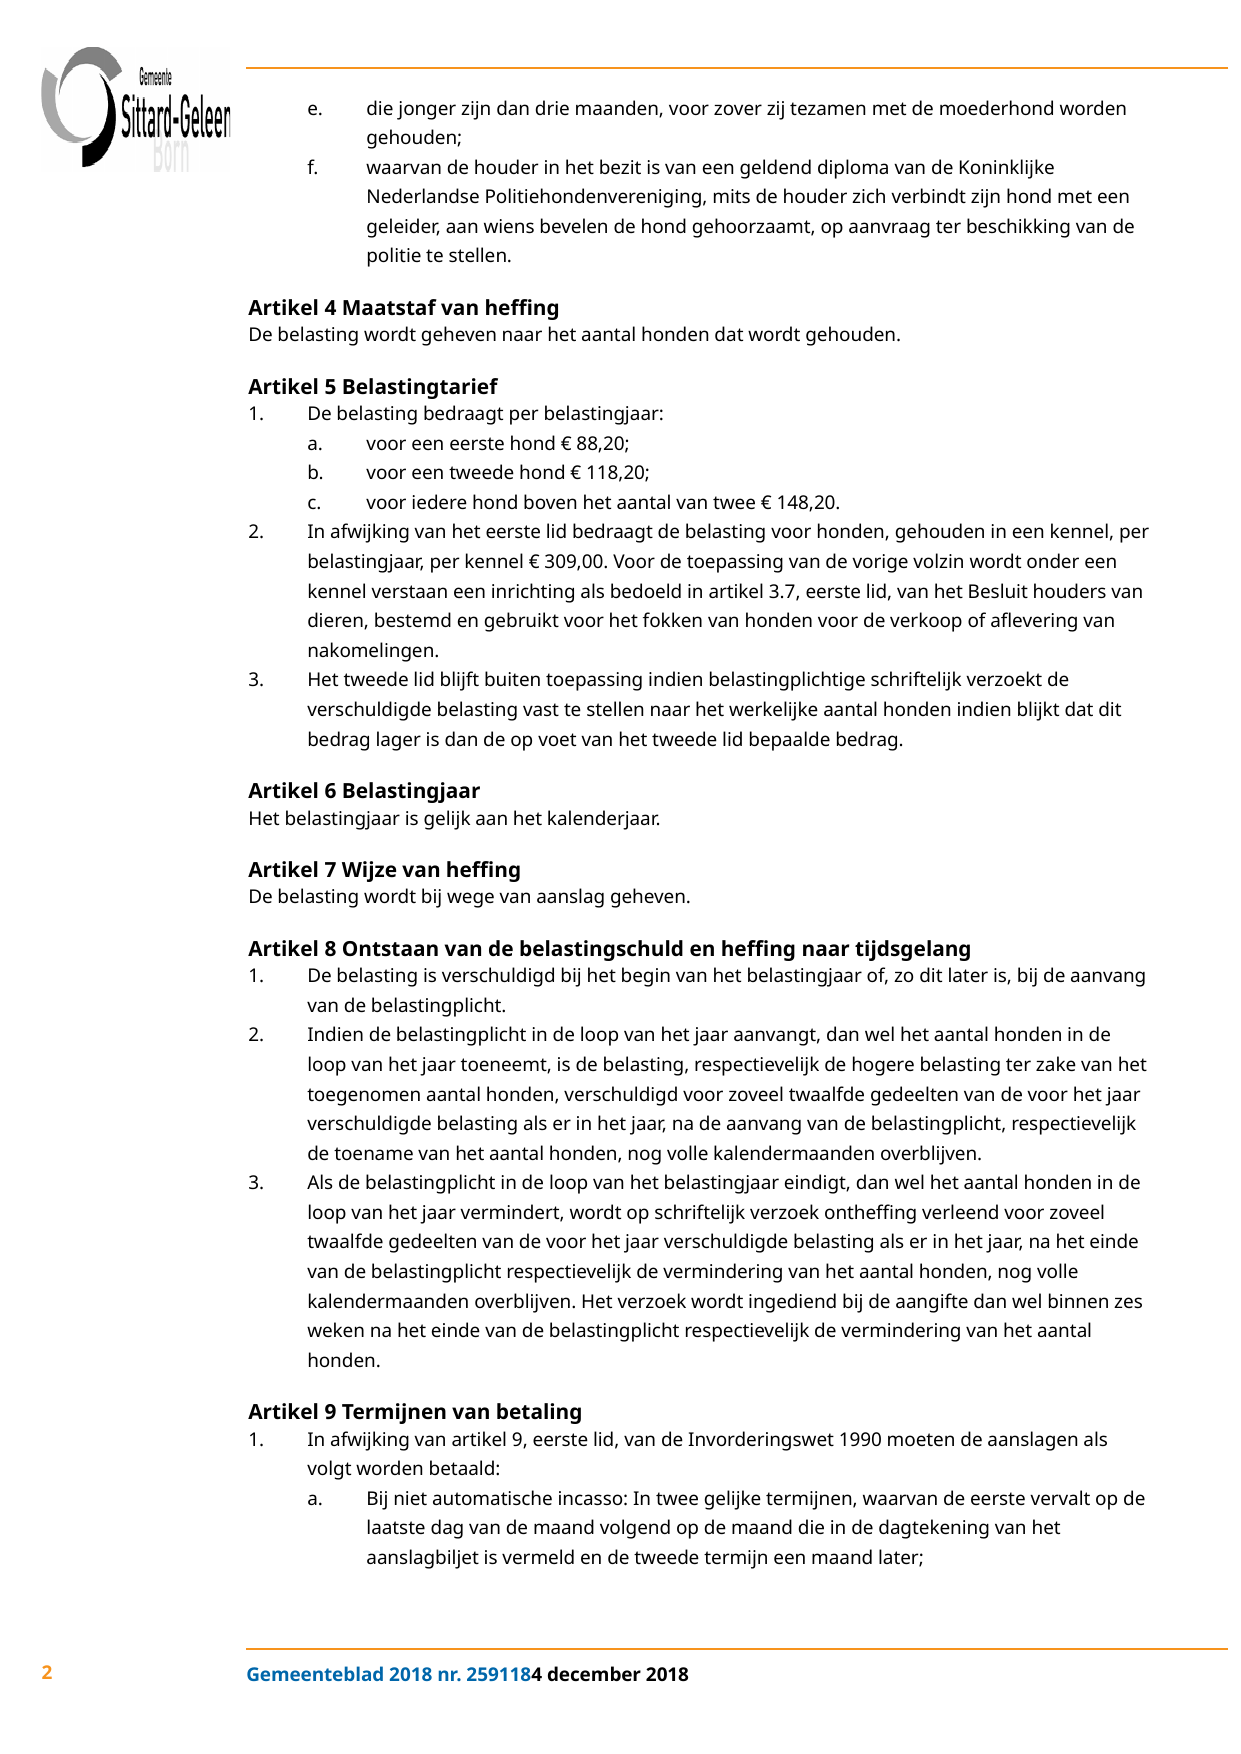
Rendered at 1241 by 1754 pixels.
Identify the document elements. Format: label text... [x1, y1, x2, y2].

list waarvan de houder in het bezit is van een geldend diploma van de Koninklijke Nederlandse Politiehondenvereniging, mits de houder zich verbindt zijn hond met een geleider, aan wiens bevelen de hond gehoorzaamt, op aanvraag ter beschikking van de politie te stellen. [307, 154, 1152, 268]
text Artikel 6 Belastingjaar [248, 776, 1152, 805]
text Artikel 7 Wijze van heffing [248, 855, 1152, 883]
picture [41, 47, 231, 172]
list Bij niet automatische incasso: In twee gelijke termijnen, waarvan de eerste vervalt op de laatste dag van de maand volgend op de maand die in de dagtekening van het aanslagbiljet is vermeld en de tweede termijn een maand later; [307, 1485, 1152, 1570]
list voor een eerste hond € 88,20; [307, 430, 1152, 456]
list In afwijking van artikel 9, eerste lid, van de Invorderingswet 1990 moeten de aanslagen als volgt worden betaald: [248, 1426, 1152, 1481]
text De belasting wordt bij wege van aanslag geheven. [248, 883, 1152, 909]
list De belasting bedraagt per belastingjaar: [248, 400, 1152, 426]
list voor iedere hond boven het aantal van twee € 148,20. [307, 489, 1152, 515]
text Artikel 4 Maatstaf van heffing [248, 293, 1152, 322]
text Artikel 9 Termijnen van betaling [248, 1397, 1152, 1426]
list die jonger zijn dan drie maanden, voor zover zij tezamen met de moederhond worden gehouden; [307, 95, 1152, 150]
list Indien de belastingplicht in de loop van het jaar aanvangt, dan wel het aantal honden in de loop van het jaar toeneemt, is de belasting, respectievelijk de hogere belasting ter zake van het toegenomen aantal honden, verschuldigd voor zoveel twaalfde gedeelten van de voor het jaar verschuldigde belasting als er in het jaar, na de aanvang van de belastingplicht, respectievelijk de toename van het aantal honden, nog volle kalendermaanden overblijven. [248, 1022, 1152, 1166]
text De belasting wordt geheven naar het aantal honden dat wordt gehouden. [248, 322, 1152, 347]
text Artikel 5 Belastingtarief [248, 372, 1152, 400]
list De belasting is verschuldigd bij het begin van het belastingjaar of, zo dit later is, bij de aanvang van de belastingplicht. [248, 962, 1152, 1018]
list Het tweede lid blijft buiten toepassing indien belastingplichtige schriftelijk verzoekt de verschuldigde belasting vast te stellen naar het werkelijke aantal honden indien blijkt dat dit bedrag lager is dan de op voet van het tweede lid bepaalde bedrag. [248, 667, 1152, 752]
list Als de belastingplicht in de loop van het belastingjaar eindigt, dan wel het aantal honden in de loop van het jaar vermindert, wordt op schriftelijk verzoek ontheffing verleend voor zoveel twaalfde gedeelten van de voor het jaar verschuldigde belasting als er in het jaar, na het einde van de belastingplicht respectievelijk de vermindering van het aantal honden, nog volle kalendermaanden overblijven. Het verzoek wordt ingediend bij de aangifte dan wel binnen zes weken na het einde van de belastingplicht respectievelijk de vermindering van het aantal honden. [248, 1169, 1152, 1373]
list In afwijking van het eerste lid bedraagt de belasting voor honden, gehouden in een kennel, per belastingjaar, per kennel € 309,00. Voor de toepassing van de vorige volzin wordt onder een kennel verstaan een inrichting als bedoeld in artikel 3.7, eerste lid, van het Besluit houders van dieren, bestemd en gebruikt voor het fokken van honden voor de verkoop of aflevering van nakomelingen. [248, 519, 1152, 663]
text Het belastingjaar is gelijk aan het kalenderjaar. [248, 805, 1152, 830]
list voor een tweede hond € 118,20; [307, 459, 1152, 485]
text Artikel 8 Ontstaan van de belastingschuld en heffing naar tijdsgelang [248, 934, 1152, 962]
